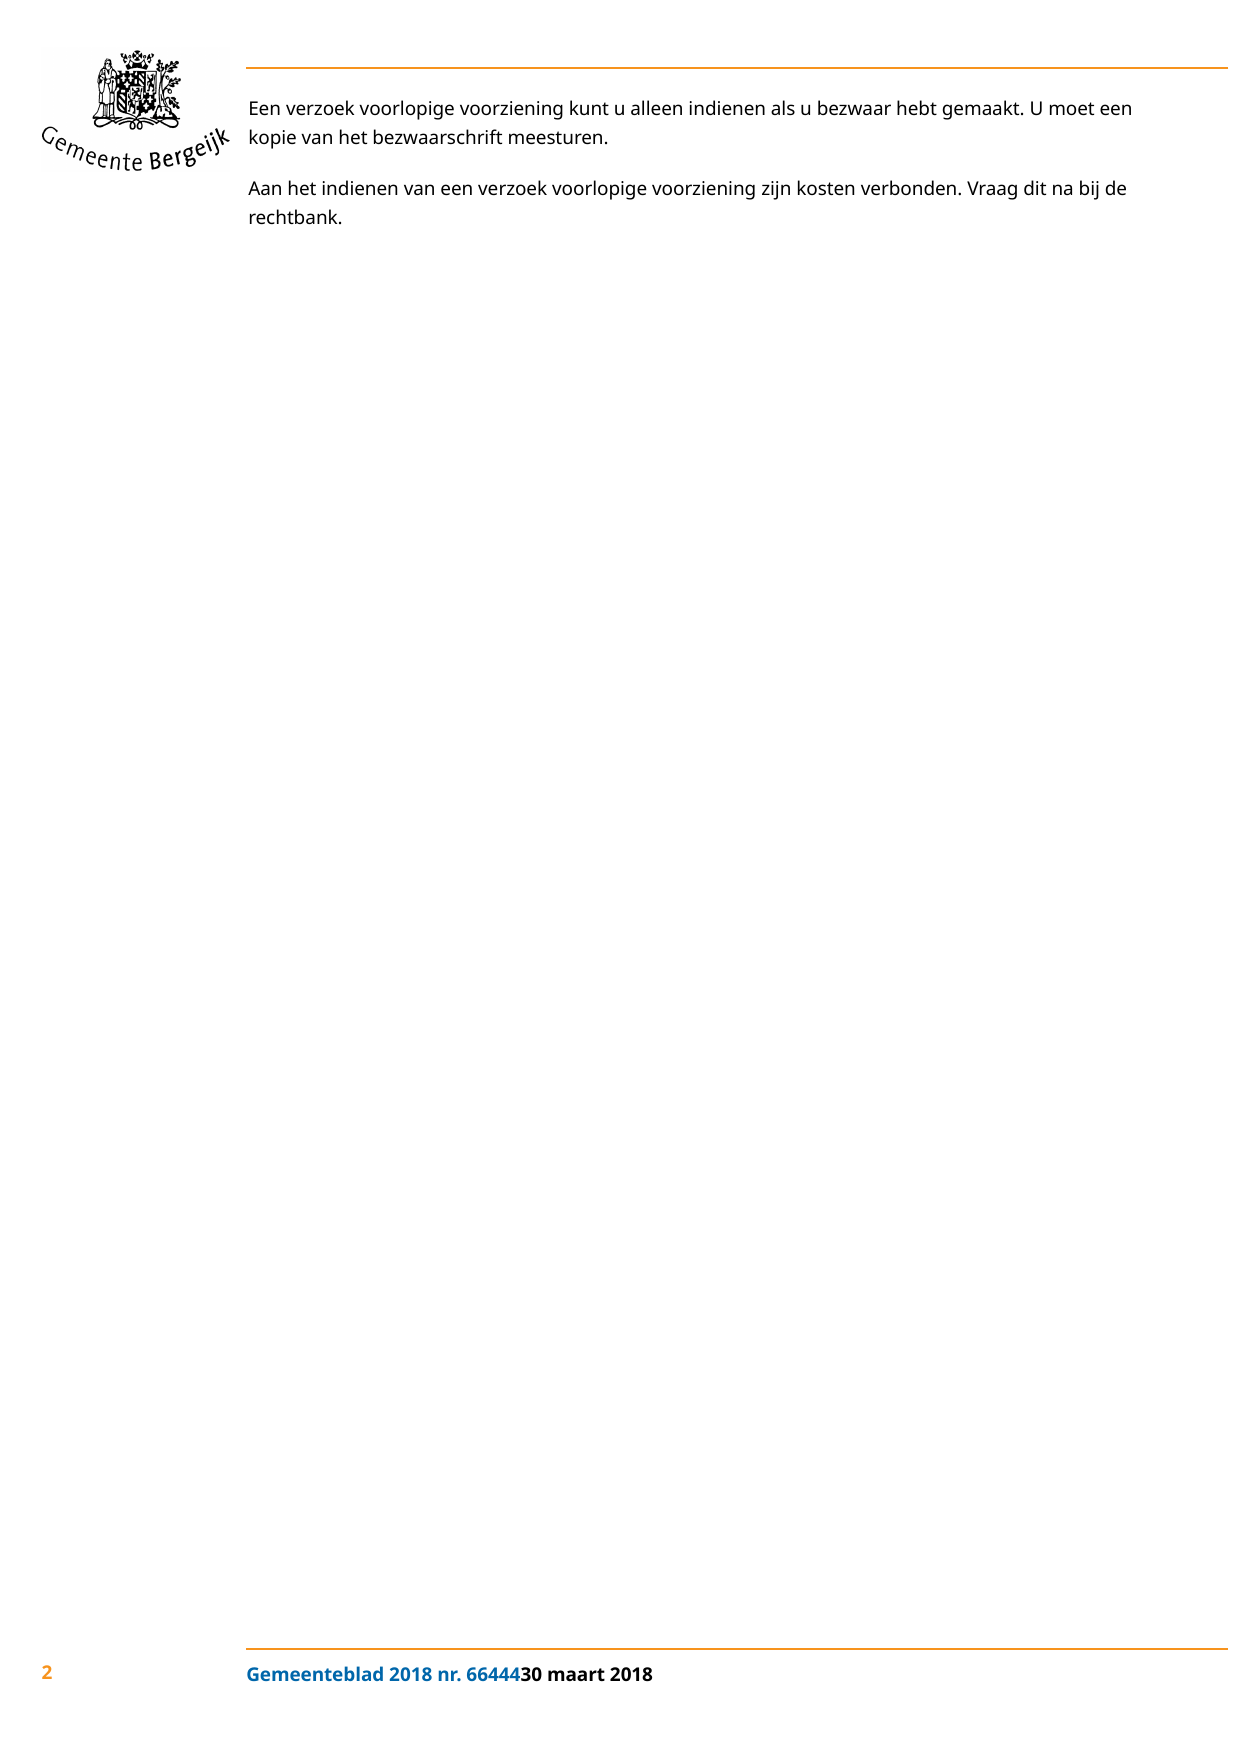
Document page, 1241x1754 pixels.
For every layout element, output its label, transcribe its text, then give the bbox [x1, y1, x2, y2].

picture [41, 47, 231, 172]
text Een verzoek voorlopige voorziening kunt u alleen indienen als u bezwaar hebt gemaakt. U moet een kopie van het bezwaarschrift meesturen. [248, 95, 1152, 150]
text Aan het indienen van een verzoek voorlopige voorziening zijn kosten verbonden. Vraag dit na bij de rechtbank. [248, 175, 1152, 230]
